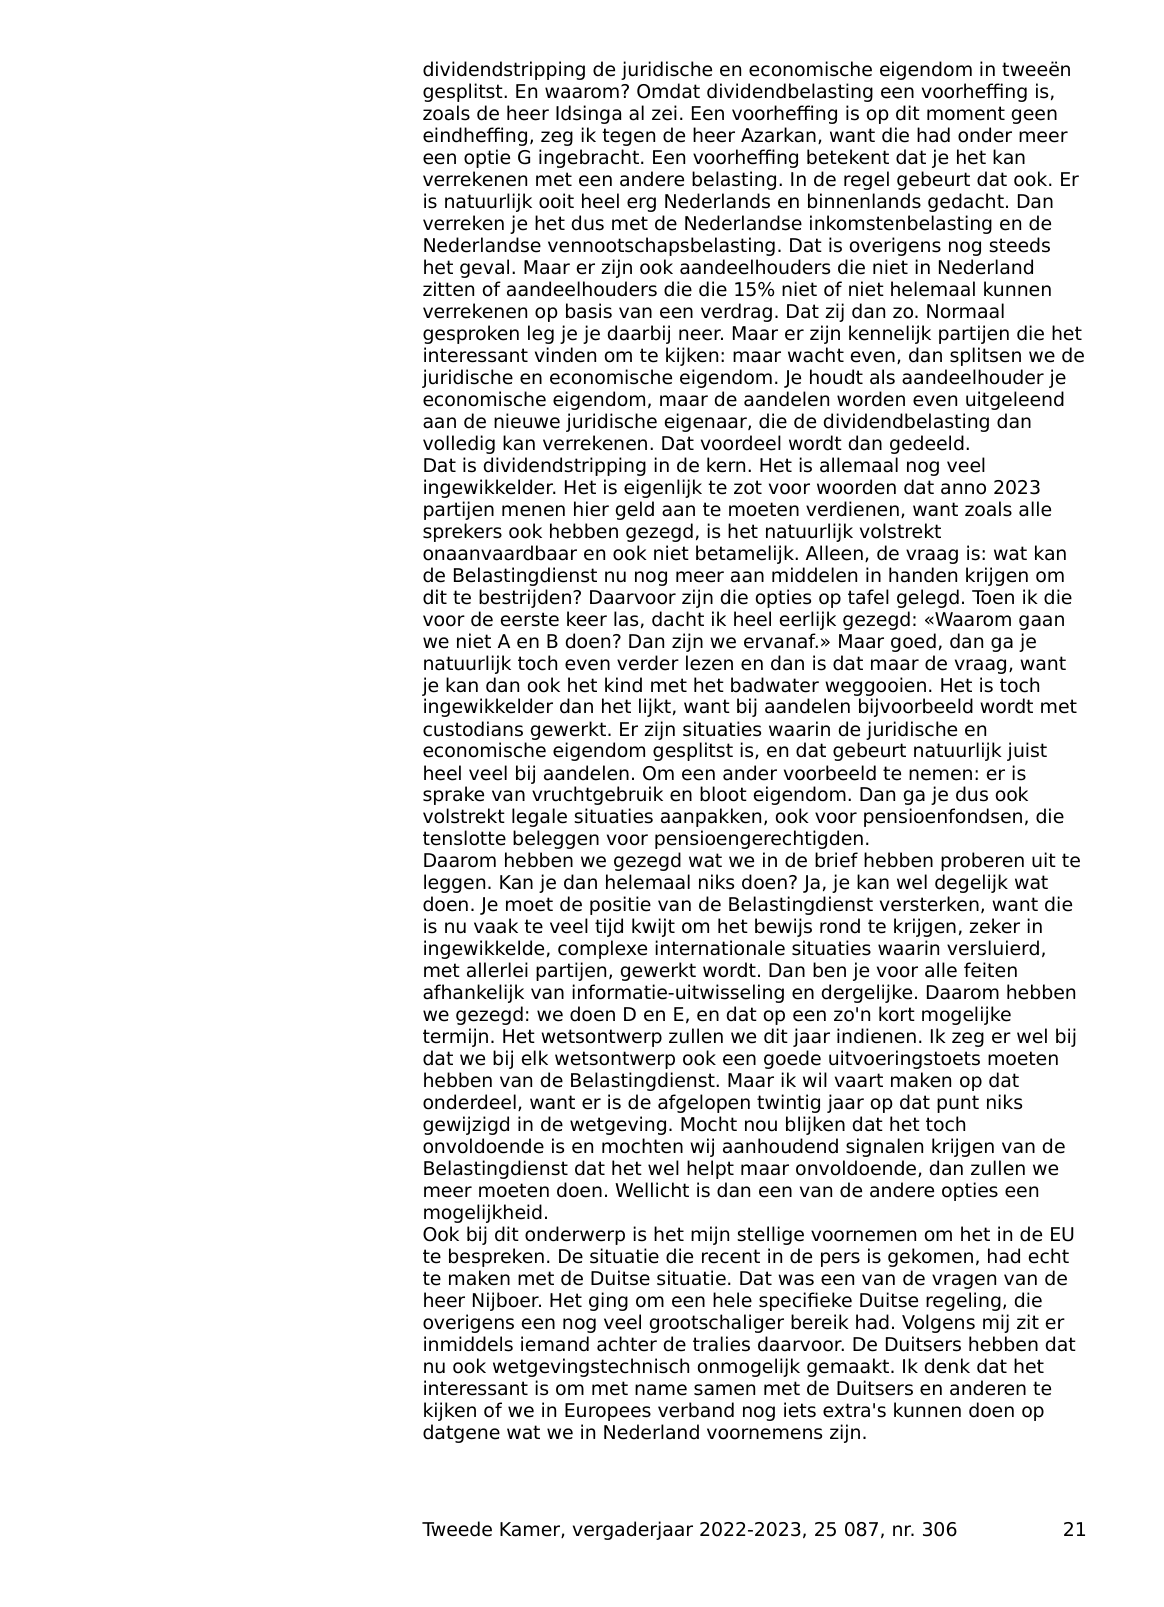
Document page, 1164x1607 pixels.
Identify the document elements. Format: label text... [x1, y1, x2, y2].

text Ook bij dit onderwerp is het mijn stellige voornemen om het in de EU te bespreken. De situatie die recent in de pers is gekomen, had echt te maken met de Duitse situatie. Dat was een van de vragen van de heer Nijboer. Het ging om een hele specifieke Duitse regeling, die overigens een nog veel grootschaliger bereik had. Volgens mij zit er inmiddels iemand achter de tralies daarvoor. De Duitsers hebben dat nu ook wetgevingstechnisch onmogelijk gemaakt. Ik denk dat het interessant is om met name samen met de Duitsers en anderen te kijken of we in Europees verband nog iets extra's kunnen doen op datgene wat we in Nederland voornemens zijn. [422, 1224, 1087, 1444]
text dividendstripping de juridische en economische eigendom in tweeën gesplitst. En waarom? Omdat dividendbelasting een voorheffing is, zoals de heer Idsinga al zei. Een voorheffing is op dit moment geen eindheffing, zeg ik tegen de heer Azarkan, want die had onder meer een optie G ingebracht. Een voorheffing betekent dat je het kan verrekenen met een andere belasting. In de regel gebeurt dat ook. Er is natuurlijk ooit heel erg Nederlands en binnenlands gedacht. Dan verreken je het dus met de Nederlandse inkomstenbelasting en de Nederlandse vennootschapsbelasting. Dat is overigens nog steeds het geval. Maar er zijn ook aandeelhouders die niet in Nederland zitten of aandeelhouders die die 15% niet of niet helemaal kunnen verrekenen op basis van een verdrag. Dat zij dan zo. Normaal gesproken leg je je daarbij neer. Maar er zijn kennelijk partijen die het interessant vinden om te kijken: maar wacht even, dan splitsen we de juridische en economische eigendom. Je houdt als aandeelhouder je economische eigendom, maar de aandelen worden even uitgeleend aan de nieuwe juridische eigenaar, die de dividendbelasting dan volledig kan verrekenen. Dat voordeel wordt dan gedeeld. [422, 59, 1087, 455]
text Dat is dividendstripping in de kern. Het is allemaal nog veel ingewikkelder. Het is eigenlijk te zot voor woorden dat anno 2023 partijen menen hier geld aan te moeten verdienen, want zoals alle sprekers ook hebben gezegd, is het natuurlijk volstrekt onaanvaardbaar en ook niet betamelijk. Alleen, de vraag is: wat kan de Belastingdienst nu nog meer aan middelen in handen krijgen om dit te bestrijden? Daarvoor zijn die opties op tafel gelegd. Toen ik die voor de eerste keer las, dacht ik heel eerlijk gezegd: «Waarom gaan we niet A en B doen? Dan zijn we ervanaf.» Maar goed, dan ga je natuurlijk toch even verder lezen en dan is dat maar de vraag, want je kan dan ook het kind met het badwater weggooien. Het is toch ingewikkelder dan het lijkt, want bij aandelen bijvoorbeeld wordt met custodians gewerkt. Er zijn situaties waarin de juridische en economische eigendom gesplitst is, en dat gebeurt natuurlijk juist heel veel bij aandelen. Om een ander voorbeeld te nemen: er is sprake van vruchtgebruik en bloot eigendom. Dan ga je dus ook volstrekt legale situaties aanpakken, ook voor pensioenfondsen, die tenslotte beleggen voor pensioengerechtigden. [422, 455, 1087, 850]
text Daarom hebben we gezegd wat we in de brief hebben proberen uit te leggen. Kan je dan helemaal niks doen? Ja, je kan wel degelijk wat doen. Je moet de positie van de Belastingdienst versterken, want die is nu vaak te veel tijd kwijt om het bewijs rond te krijgen, zeker in ingewikkelde, complexe internationale situaties waarin versluierd, met allerlei partijen, gewerkt wordt. Dan ben je voor alle feiten afhankelijk van informatie-uitwisseling en dergelijke. Daarom hebben we gezegd: we doen D en E, en dat op een zo'n kort mogelijke termijn. Het wetsontwerp zullen we dit jaar indienen. Ik zeg er wel bij dat we bij elk wetsontwerp ook een goede uitvoeringstoets moeten hebben van de Belastingdienst. Maar ik wil vaart maken op dat onderdeel, want er is de afgelopen twintig jaar op dat punt niks gewijzigd in de wetgeving. Mocht nou blijken dat het toch onvoldoende is en mochten wij aanhoudend signalen krijgen van de Belastingdienst dat het wel helpt maar onvoldoende, dan zullen we meer moeten doen. Wellicht is dan een van de andere opties een mogelijkheid. [422, 850, 1087, 1224]
